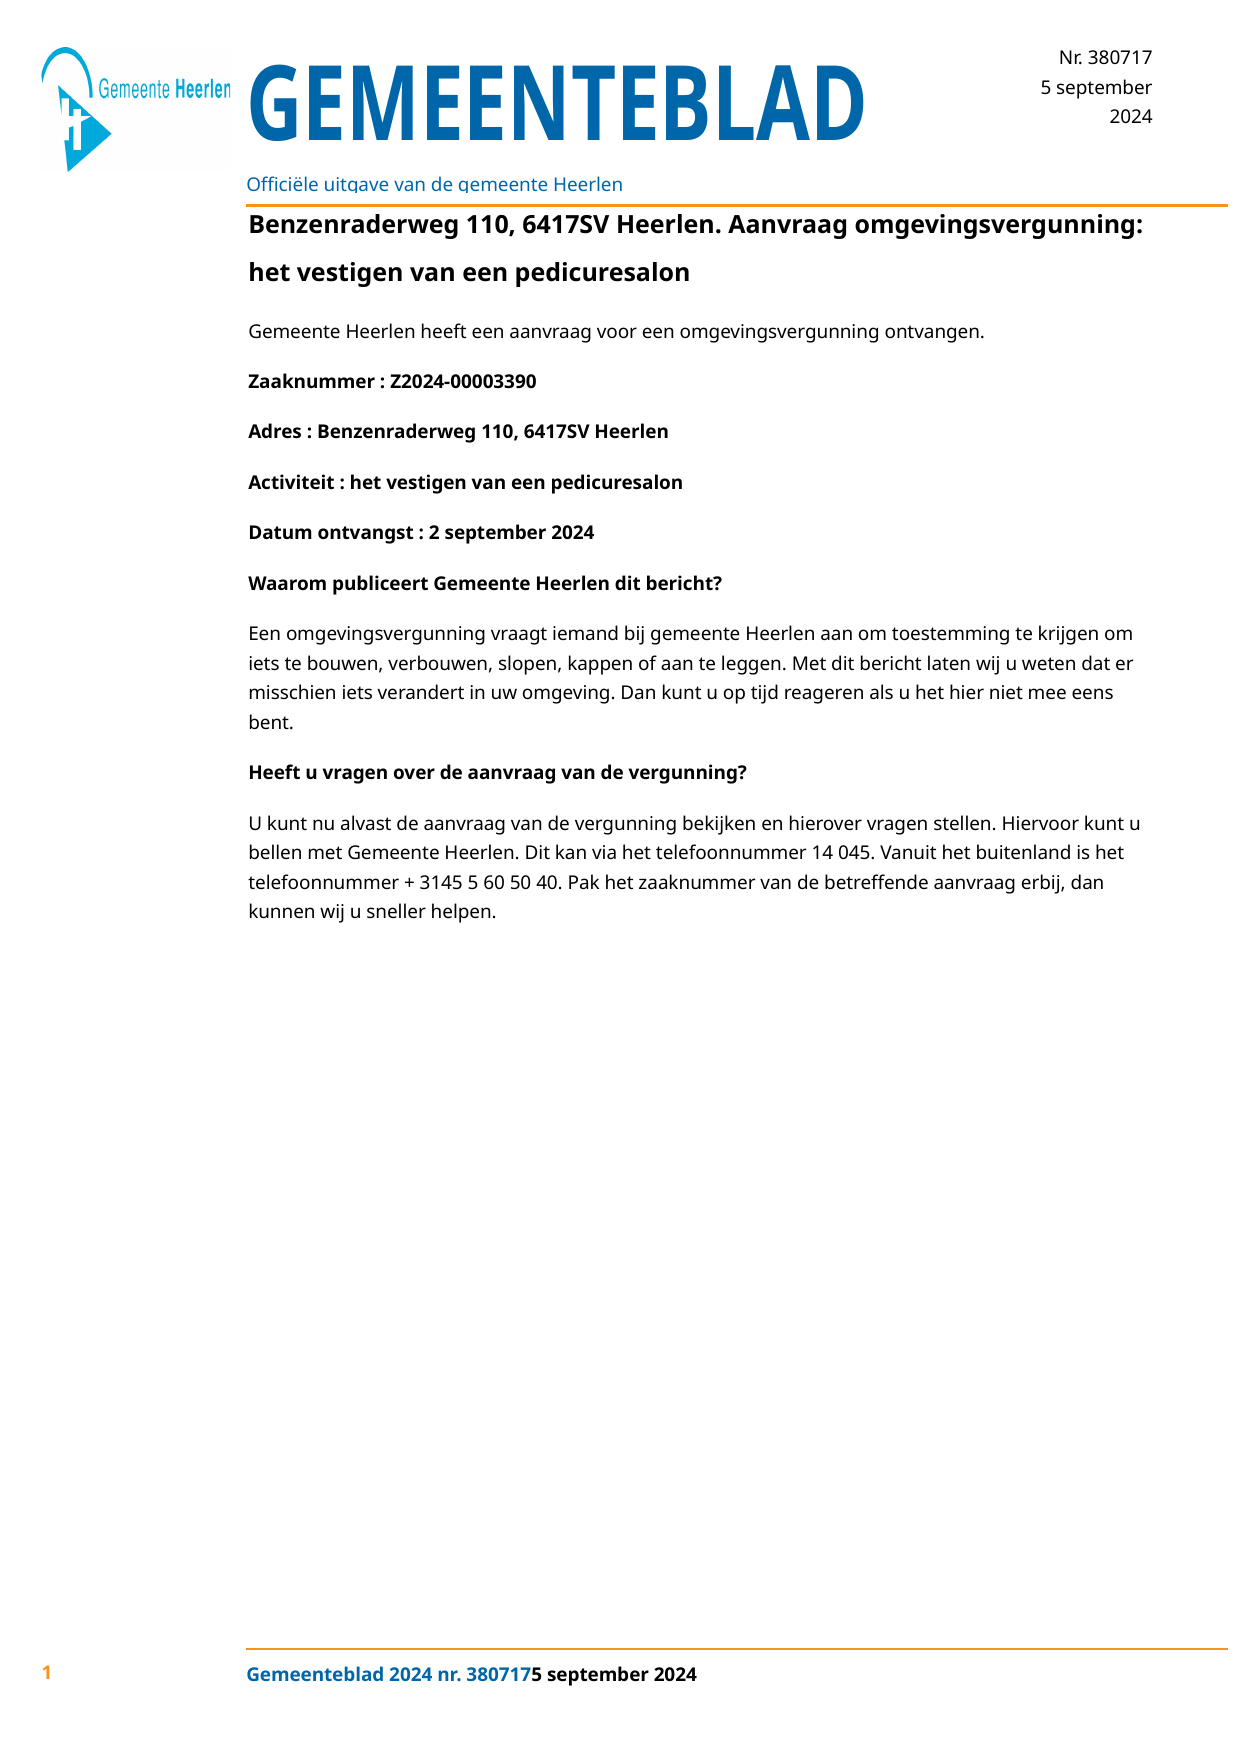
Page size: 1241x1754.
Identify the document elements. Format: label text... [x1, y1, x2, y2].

text Adres : Benzenraderweg 110, 6417SV Heerlen [248, 419, 1152, 444]
picture [41, 47, 59, 70]
text Een omgevingsvergunning vraagt iemand bij gemeente Heerlen aan om toestemming te krijgen om iets te bouwen, verbouwen, slopen, kappen of aan te leggen. Met dit bericht laten wij u weten dat er misschien iets verandert in uw omgeving. Dan kunt u op tijd reageren als u het hier niet mee eens bent. [248, 620, 1152, 735]
text Benzenraderweg 110, 6417SV Heerlen. Aanvraag omgevingsvergunning: het vestigen van een pedicuresalon [248, 207, 1152, 288]
text U kunt nu alvast de aanvraag van de vergunning bekijken en hierover vragen stellen. Hiervoor kunt u bellen met Gemeente Heerlen. Dit kan via het telefoonnummer 14 045. Vanuit het buitenland is het telefoonnummer + 3145 5 60 50 40. Pak het zaaknummer van de betreffende aanvraag erbij, dan kunnen wij u sneller helpen. [248, 810, 1152, 924]
text Activiteit : het vestigen van een pedicuresalon [248, 469, 1152, 495]
text Gemeente Heerlen heeft een aanvraag voor een omgevingsvergunning ontvangen. [248, 318, 1152, 344]
picture [41, 47, 231, 172]
text Waarom publiceert Gemeente Heerlen dit bericht? [248, 570, 1152, 596]
text Zaaknummer : Z2024-00003390 [248, 368, 1152, 394]
text Datum ontvangst : 2 september 2024 [248, 519, 1152, 545]
text Heeft u vragen over de aanvraag van de vergunning? [248, 759, 1152, 785]
